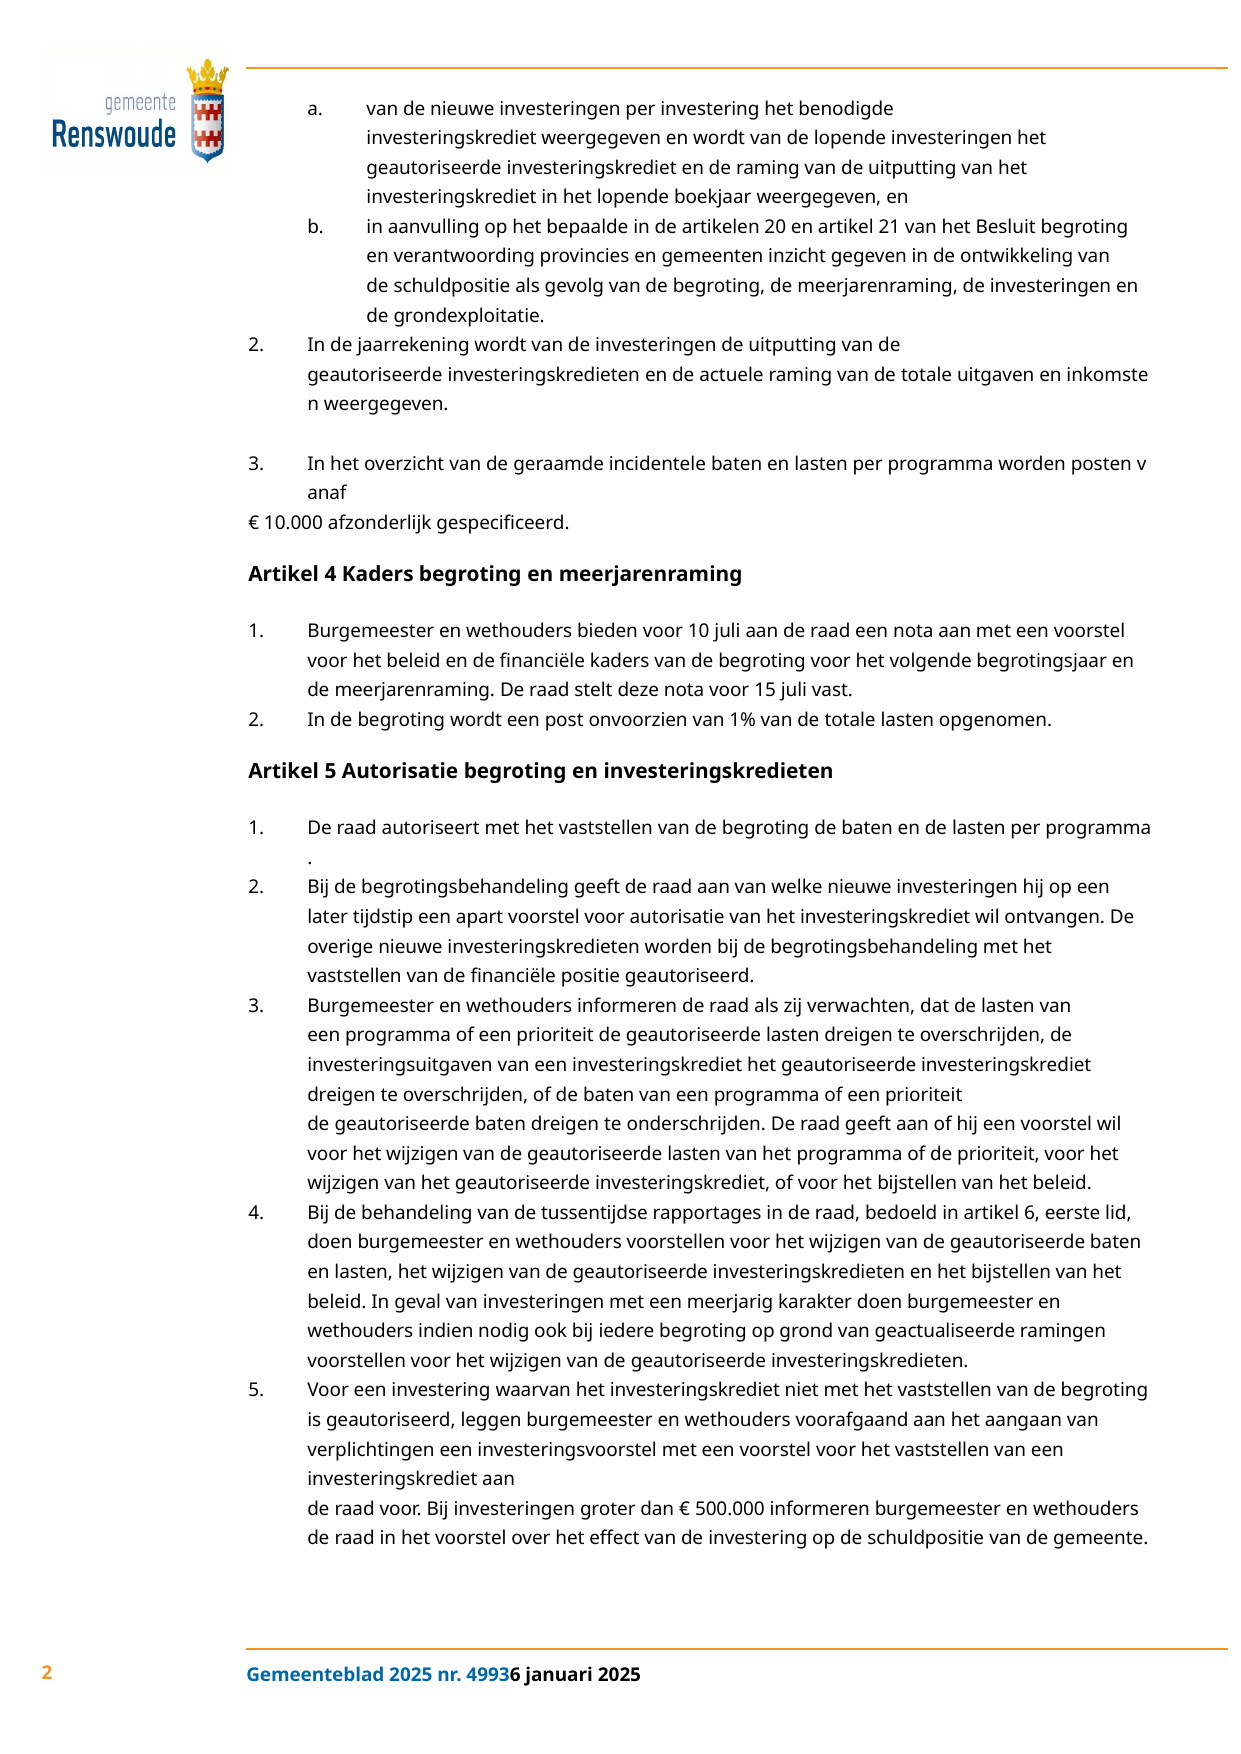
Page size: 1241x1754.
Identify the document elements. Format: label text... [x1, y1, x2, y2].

list Voor een investering waarvan het investeringskrediet niet met het vaststellen van de begroting is geautoriseerd, leggen burgemeester en wethouders voorafgaand aan het aangaan van verplichtingen een investeringsvoorstel met een voorstel voor het vaststellen van een investeringskrediet aan de raad voor. Bij investeringen groter dan € 500.000 informeren burgemeester en wethouders de raad in het voorstel over het effect van de investering op de schuldpositie van de gemeente. [248, 1377, 1152, 1550]
list Burgemeester en wethouders informeren de raad als zij verwachten, dat de lasten van een programma of een prioriteit de geautoriseerde lasten dreigen te overschrijden, de investeringsuitgaven van een investeringskrediet het geautoriseerde investeringskrediet dreigen te overschrijden, of de baten van een programma of een prioriteit de geautoriseerde baten dreigen te onderschrijden. De raad geeft aan of hij een voorstel wil voor het wijzigen van de geautoriseerde lasten van het programma of de prioriteit, voor het wijzigen van het geautoriseerde investeringskrediet, of voor het bijstellen van het beleid. [248, 992, 1152, 1195]
text Artikel 4 Kaders begroting en meerjarenraming [248, 559, 1152, 588]
text Artikel 5 Autorisatie begroting en investeringskredieten [248, 757, 1152, 785]
list In het overzicht van de geraamde incidentele baten en lasten per programma worden posten vanaf [248, 450, 1152, 505]
list van de nieuwe investeringen per investering het benodigde investeringskrediet weergegeven en wordt van de lopende investeringen het geautoriseerde investeringskrediet en de raming van de uitputting van het investeringskrediet in het lopende boekjaar weergegeven, en [307, 95, 1152, 209]
list Bij de begrotingsbehandeling geeft de raad aan van welke nieuwe investeringen hij op een later tijdstip een apart voorstel voor autorisatie van het investeringskrediet wil ontvangen. De overige nieuwe investeringskredieten worden bij de begrotingsbehandeling met het vaststellen van de financiële positie geautoriseerd. [248, 874, 1152, 988]
list Bij de behandeling van de tussentijdse rapportages in de raad, bedoeld in artikel 6, eerste lid, doen burgemeester en wethouders voorstellen voor het wijzigen van de geautoriseerde baten en lasten, het wijzigen van de geautoriseerde investeringskredieten en het bijstellen van het beleid. In geval van investeringen met een meerjarig karakter doen burgemeester en wethouders indien nodig ook bij iedere begroting op grond van geactualiseerde ramingen voorstellen voor het wijzigen van de geautoriseerde investeringskredieten. [248, 1199, 1152, 1373]
list in aanvulling op het bepaalde in de artikelen 20 en artikel 21 van het Besluit begroting en verantwoording provincies en gemeenten inzicht gegeven in de ontwikkeling van de schuldpositie als gevolg van de begroting, de meerjarenraming, de investeringen en de grondexploitatie. [307, 213, 1152, 328]
text € 10.000 afzonderlijk gespecificeerd. [248, 509, 1152, 535]
picture [41, 47, 231, 172]
list De raad autoriseert met het vaststellen van de begroting de baten en de lasten per programma. [248, 814, 1152, 870]
list In de begroting wordt een post onvoorzien van 1% van de totale lasten opgenomen. [248, 706, 1152, 732]
list Burgemeester en wethouders bieden voor 10 juli aan de raad een nota aan met een voorstel voor het beleid en de financiële kaders van de begroting voor het volgende begrotingsjaar en de meerjarenraming. De raad stelt deze nota voor 15 juli vast. [248, 617, 1152, 702]
list In de jaarrekening wordt van de investeringen de uitputting van de geautoriseerde investeringskredieten en de actuele raming van de totale uitgaven en inkomsten weergegeven. [248, 331, 1152, 416]
